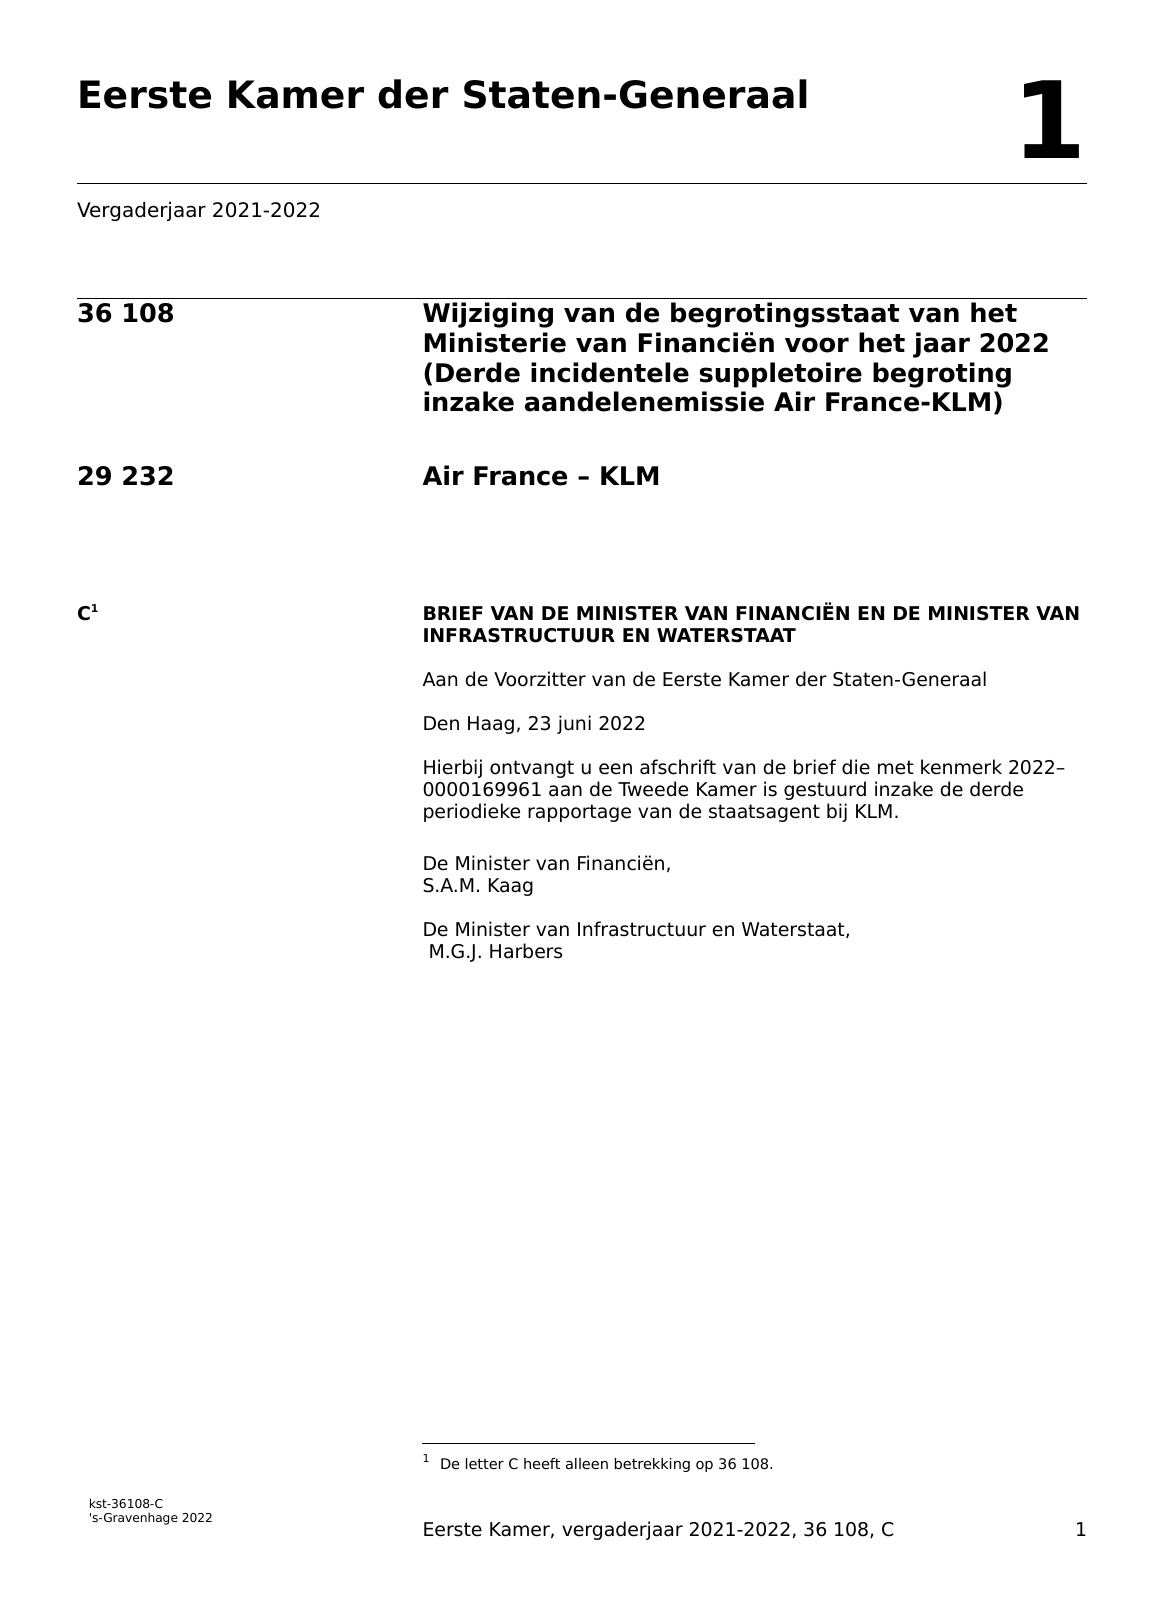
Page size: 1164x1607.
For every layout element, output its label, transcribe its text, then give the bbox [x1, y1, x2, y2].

text De letter C heeft alleen betrekking op 36 108. [422, 1452, 1087, 1474]
text Den Haag, 23 juni 2022 [422, 713, 1087, 735]
subtitle 29 232 Air France – KLM [77, 462, 1087, 492]
text Hierbij ontvangt u een afschrift van de brief die met kenmerk 2022–0000169961 aan de Tweede Kamer is gestuurd inzake de derde periodieke rapportage van de staatsagent bij KLM. [422, 757, 1087, 823]
text De Minister van Infrastructuur en Waterstaat, M.G.J. Harbers [422, 919, 1087, 963]
table_header Eerste Kamer der Staten-Generaal [77, 59, 886, 183]
text De Minister van Financiën, S.A.M. Kaag [422, 853, 1087, 897]
subtitle 36 108 Wijziging van de begrotingsstaat van het Ministerie van Financiën voor het jaar 2022 (Derde incidentele suppletoire begroting inzake aandelenemissie Air France-KLM) [77, 299, 1087, 418]
text Aan de Voorzitter van de Eerste Kamer der Staten-Generaal [422, 669, 1087, 691]
table_cell Vergaderjaar 2021-2022 [77, 184, 1087, 298]
table_header 1 [886, 59, 1087, 183]
text kst-36108-C [88, 1497, 323, 1511]
subtitle C BRIEF VAN DE MINISTER VAN FINANCIËN EN DE MINISTER VAN INFRASTRUCTUUR EN WATERSTAAT [77, 603, 1087, 647]
text 's-Gravenhage 2022 [88, 1511, 323, 1525]
